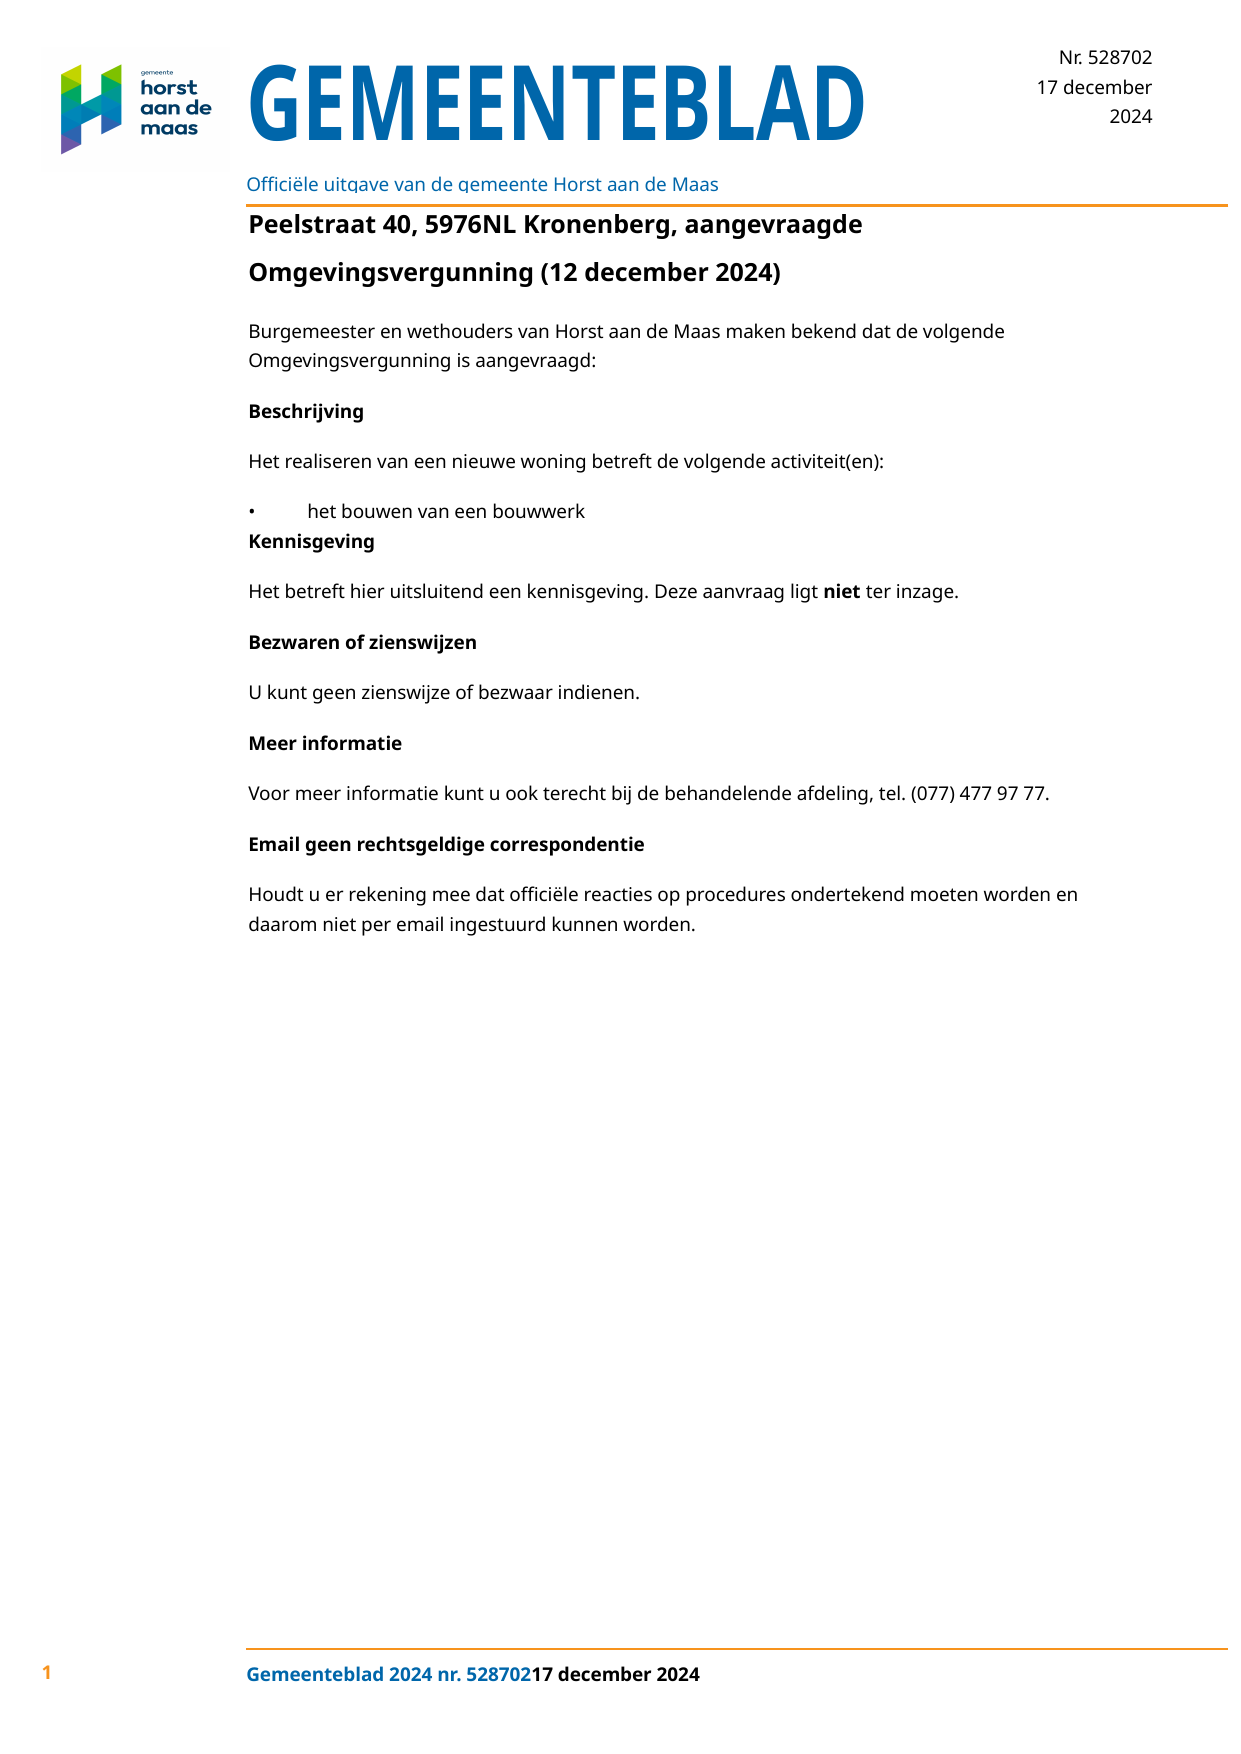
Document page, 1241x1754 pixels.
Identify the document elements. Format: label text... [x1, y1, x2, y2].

text Het betreft hier uitsluitend een kennisgeving. Deze aanvraag ligt niet ter inzage. [248, 579, 1152, 604]
text Meer informatie [248, 730, 1152, 756]
text Houdt u er rekening mee dat officiële reacties op procedures ondertekend moeten worden en daarom niet per email ingestuurd kunnen worden. [248, 881, 1152, 937]
text Email geen rechtsgeldige correspondentie [248, 831, 1152, 857]
text Burgemeester en wethouders van Horst aan de Maas maken bekend dat de volgende Omgevingsvergunning is aangevraagd: [248, 318, 1152, 373]
text Beschrijving [248, 398, 1152, 424]
picture [41, 47, 231, 172]
text U kunt geen zienswijze of bezwaar indienen. [248, 679, 1152, 705]
text Voor meer informatie kunt u ook terecht bij de behandelende afdeling, tel. (077) 477 97 77. [248, 780, 1152, 806]
text Kennisgeving [248, 528, 1152, 554]
list het bouwen van een bouwwerk [248, 499, 1152, 524]
text Peelstraat 40, 5976NL Kronenberg, aangevraagde Omgevingsvergunning (12 december 2024) [248, 207, 1152, 288]
text Bezwaren of zienswijzen [248, 629, 1152, 655]
text Het realiseren van een nieuwe woning betreft de volgende activiteit(en): [248, 448, 1152, 474]
